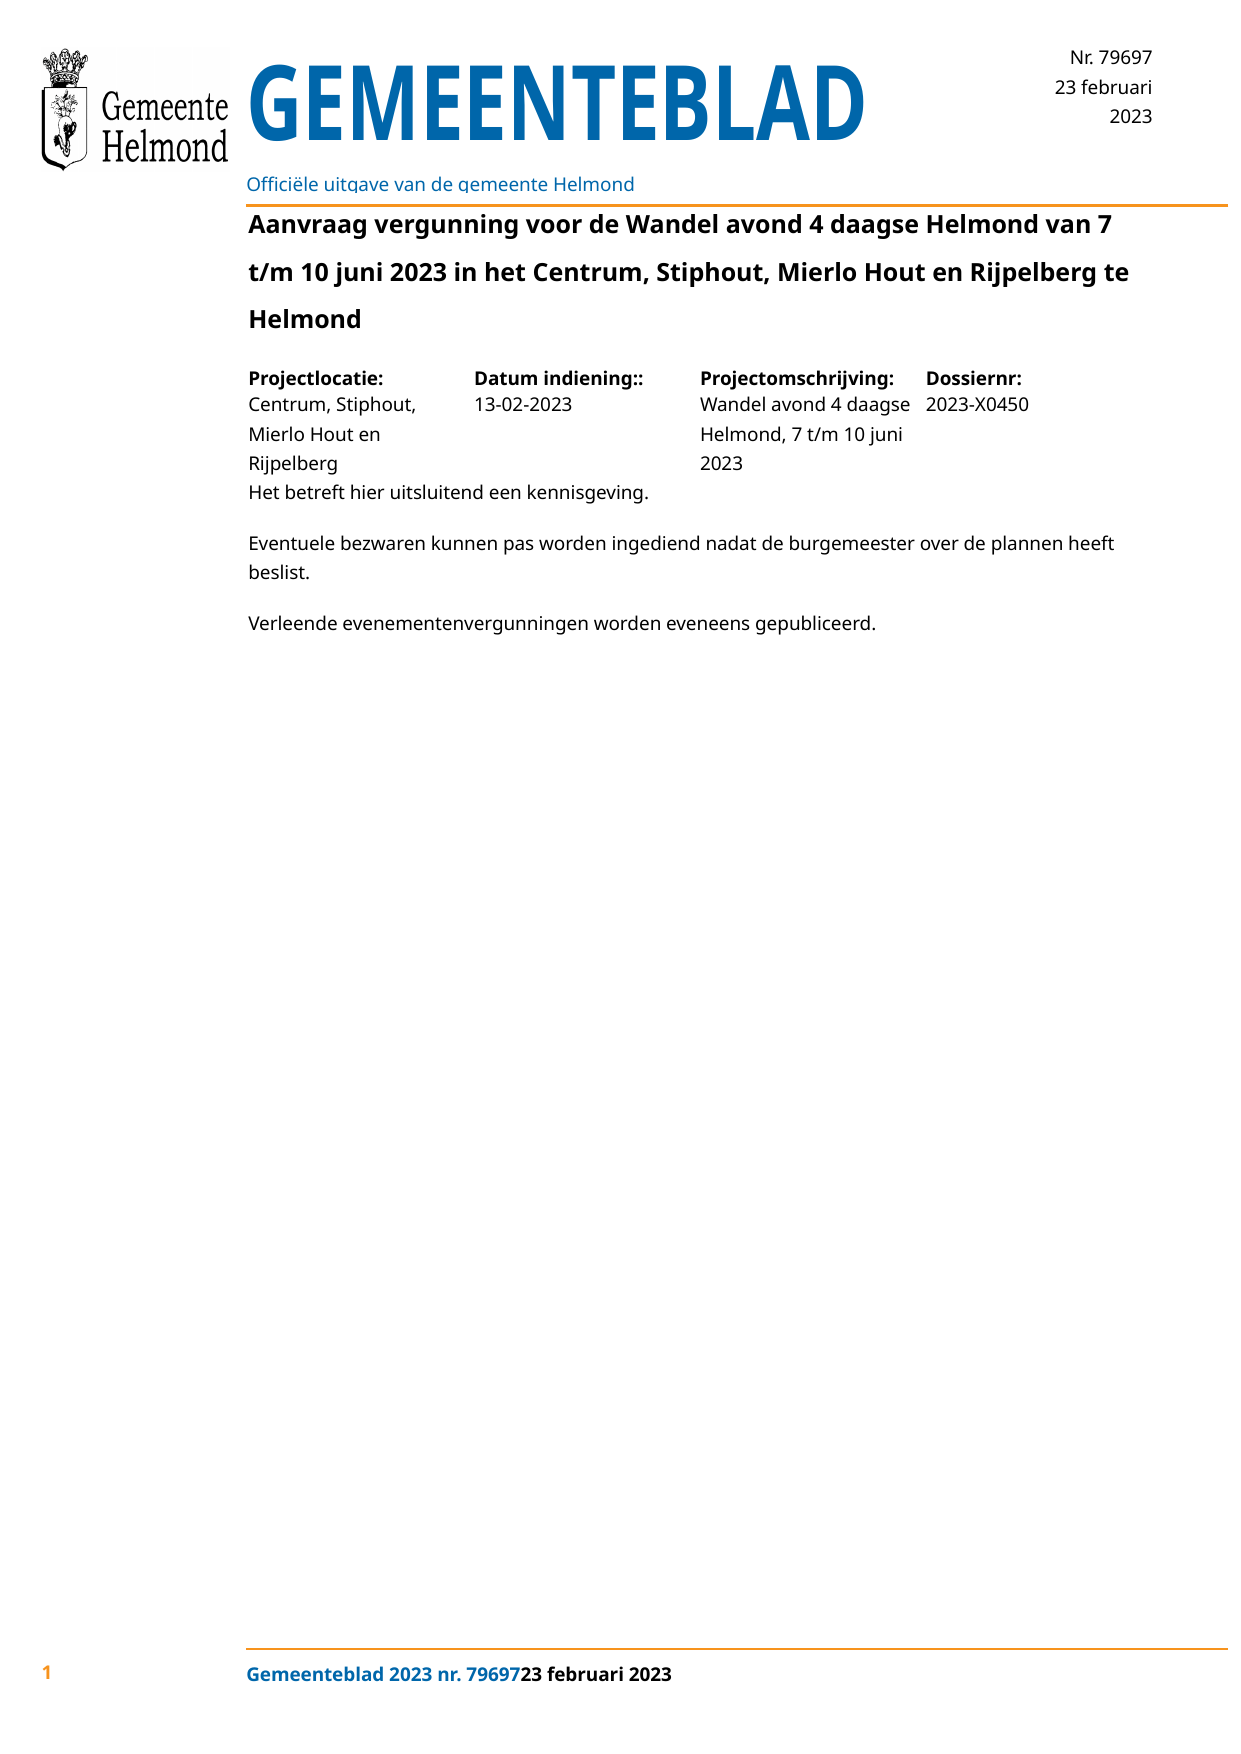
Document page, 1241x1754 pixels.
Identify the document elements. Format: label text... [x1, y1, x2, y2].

text Eventuele bezwaren kunnen pas worden ingediend nadat de burgemeester over de plannen heeft beslist. [248, 530, 1152, 585]
table_cell 13-02-2023 [474, 391, 700, 476]
text Het betreft hier uitsluitend een kennisgeving. [248, 479, 1152, 505]
table_header Projectomschrijving: [700, 366, 926, 391]
table_cell Centrum, Stiphout, Mierlo Hout en Rijpelberg [248, 391, 474, 476]
table_header Dossiernr: [926, 366, 1152, 391]
text Verleende evenementenvergunningen worden eveneens gepubliceerd. [248, 610, 1152, 636]
table_header Datum indiening:: [474, 366, 700, 391]
table_cell Wandel avond 4 daagse Helmond, 7 t/m 10 juni 2023 [700, 391, 926, 476]
table_cell 2023-X0450 [926, 391, 1152, 476]
table_header Projectlocatie: [248, 366, 474, 391]
text Aanvraag vergunning voor de Wandel avond 4 daagse Helmond van 7 t/m 10 juni 2023 in het Centrum, Stiphout, Mierlo Hout en Rijpelberg te Helmond [248, 207, 1152, 336]
picture [41, 47, 231, 172]
